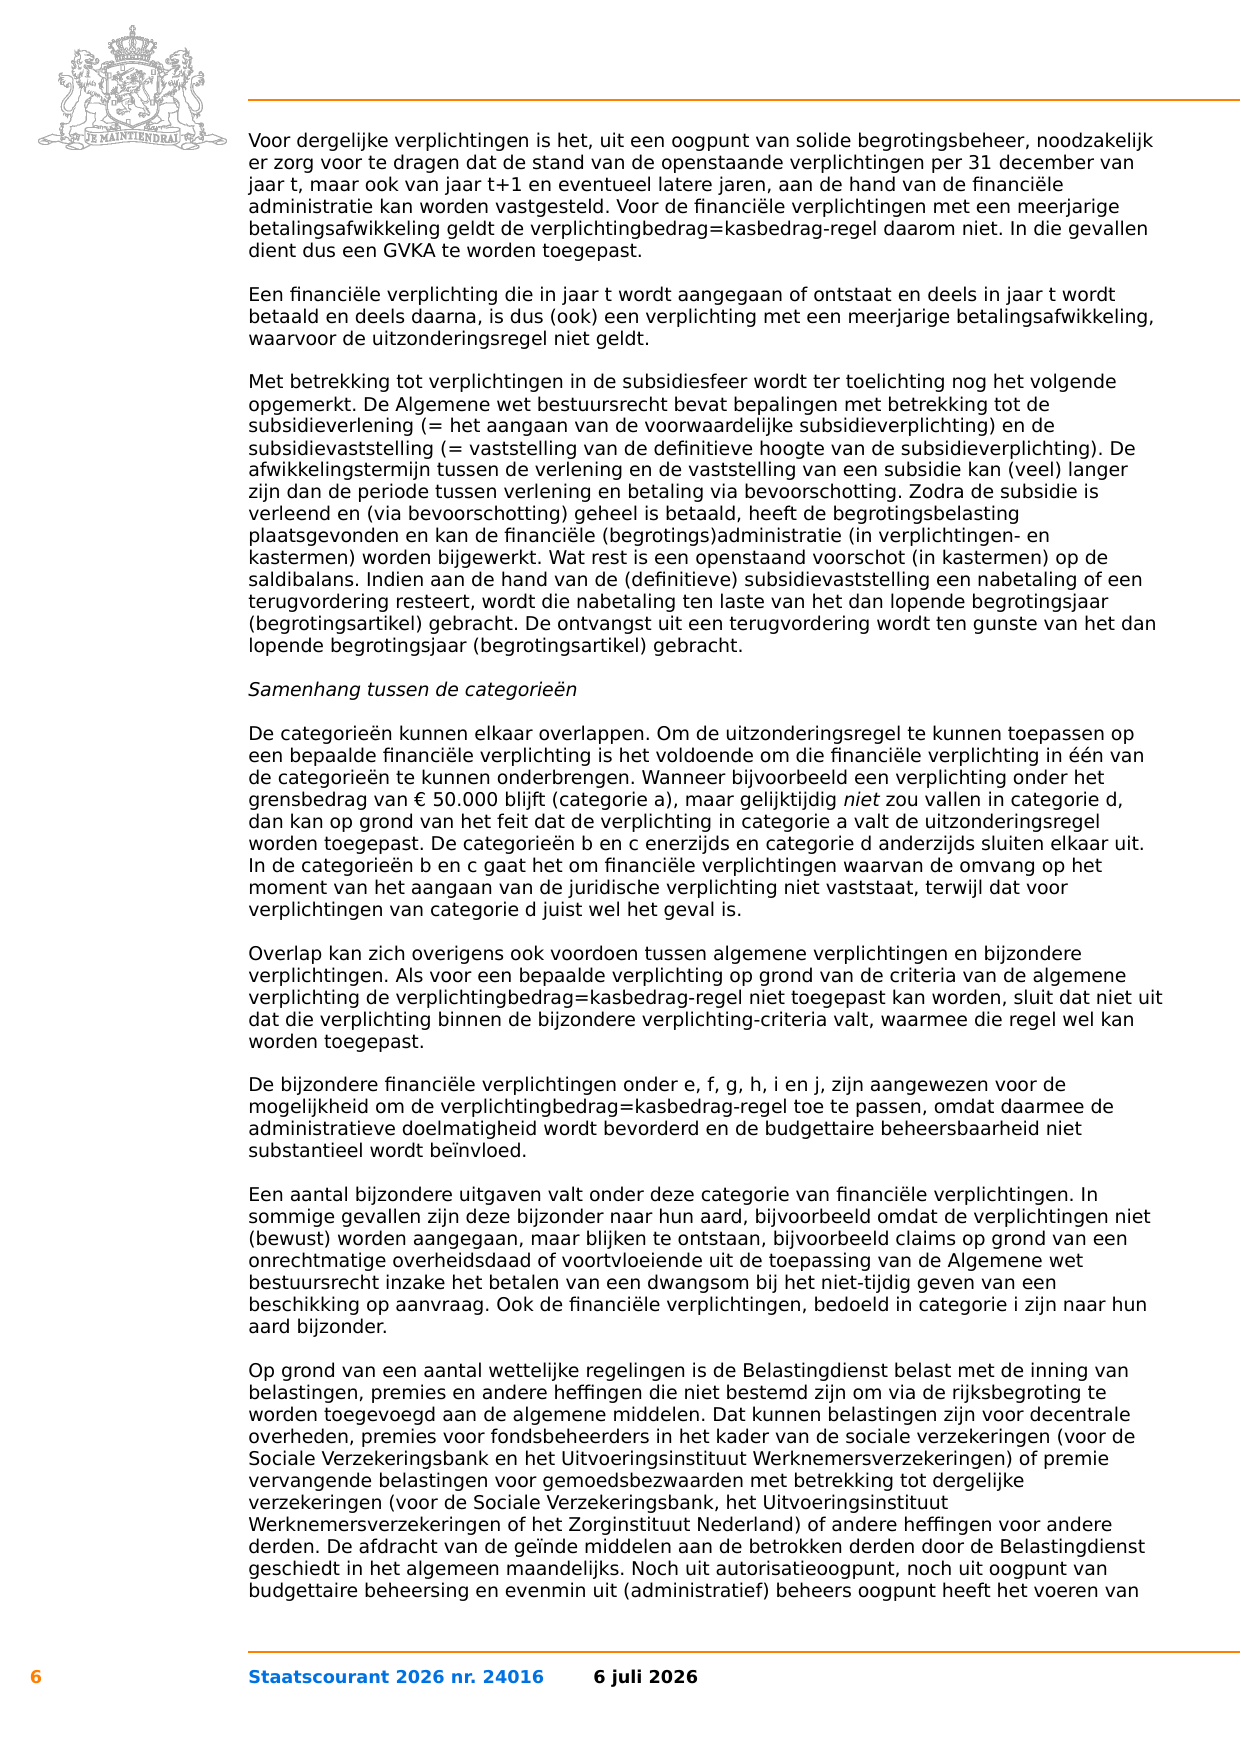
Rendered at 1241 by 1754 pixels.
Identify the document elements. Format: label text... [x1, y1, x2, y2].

text Op grond van een aantal wettelijke regelingen is de Belastingdienst belast met de inning van belastingen, premies en andere heffingen die niet bestemd zijn om via de rijksbegroting te worden toegevoegd aan de algemene middelen. Dat kunnen belastingen zijn voor decentrale overheden, premies voor fondsbeheerders in het kader van de sociale verzekeringen (voor de Sociale Verzekeringsbank en het Uitvoeringsinstituut Werknemersverzekeringen) of premie vervangende belastingen voor gemoedsbezwaarden met betrekking tot dergelijke verzekeringen (voor de Sociale Verzekeringsbank, het Uitvoeringsinstituut Werknemersverzekeringen of het Zorginstituut Nederland) of andere heffingen voor andere derden. De afdracht van de geïnde middelen aan de betrokken derden door de Belastingdienst geschiedt in het algemeen maandelijks. Noch uit autorisatieoogpunt, noch uit oogpunt van budgettaire beheersing en evenmin uit (administratief) beheers oogpunt heeft het voeren van [248, 1360, 1163, 1602]
text Voor dergelijke verplichtingen is het, uit een oogpunt van solide begrotingsbeheer, noodzakelijk er zorg voor te dragen dat de stand van de openstaande verplichtingen per 31 december van jaar t, maar ook van jaar t+1 en eventueel latere jaren, aan de hand van de financiële administratie kan worden vastgesteld. Voor de financiële verplichtingen met een meerjarige betalingsafwikkeling geldt de verplichtingbedrag=kasbedrag-regel daarom niet. In die gevallen dient dus een GVKA te worden toegepast. [248, 130, 1163, 262]
text De categorieën kunnen elkaar overlappen. Om de uitzonderingsregel te kunnen toepassen op een bepaalde financiële verplichting is het voldoende om die financiële verplichting in één van de categorieën te kunnen onderbrengen. Wanneer bijvoorbeeld een verplichting onder het grensbedrag van € 50.000 blijft (categorie a), maar gelijktijdig niet zou vallen in categorie d, dan kan op grond van het feit dat de verplichting in categorie a valt de uitzonderingsregel worden toegepast. De categorieën b en c enerzijds en categorie d anderzijds sluiten elkaar uit. In de categorieën b en c gaat het om financiële verplichtingen waarvan de omvang op het moment van het aangaan van de juridische verplichting niet vaststaat, terwijl dat voor verplichtingen van categorie d juist wel het geval is. [248, 723, 1163, 921]
text De bijzondere financiële verplichtingen onder e, f, g, h, i en j, zijn aangewezen voor de mogelijkheid om de verplichtingbedrag=kasbedrag-regel toe te passen, omdat daarmee de administratieve doelmatigheid wordt bevorderd en de budgettaire beheersbaarheid niet substantieel wordt beïnvloed. [248, 1074, 1163, 1162]
text Een aantal bijzondere uitgaven valt onder deze categorie van financiële verplichtingen. In sommige gevallen zijn deze bijzonder naar hun aard, bijvoorbeeld omdat de verplichtingen niet (bewust) worden aangegaan, maar blijken te ontstaan, bijvoorbeeld claims op grond van een onrechtmatige overheidsdaad of voortvloeiende uit de toepassing van de Algemene wet bestuursrecht inzake het betalen van een dwangsom bij het niet-tijdig geven van een beschikking op aanvraag. Ook de financiële verplichtingen, bedoeld in categorie i zijn naar hun aard bijzonder. [248, 1184, 1163, 1338]
picture [38, 25, 227, 150]
text Overlap kan zich overigens ook voordoen tussen algemene verplichtingen en bijzondere verplichtingen. Als voor een bepaalde verplichting op grond van de criteria van de algemene verplichting de verplichtingbedrag=kasbedrag-regel niet toegepast kan worden, sluit dat niet uit dat die verplichting binnen de bijzondere verplichting-criteria valt, waarmee die regel wel kan worden toegepast. [248, 943, 1163, 1052]
text Een financiële verplichting die in jaar t wordt aangegaan of ontstaat en deels in jaar t wordt betaald en deels daarna, is dus (ook) een verplichting met een meerjarige betalingsafwikkeling, waarvoor de uitzonderingsregel niet geldt. [248, 284, 1163, 349]
text Met betrekking tot verplichtingen in de subsidiesfeer wordt ter toelichting nog het volgende opgemerkt. De Algemene wet bestuursrecht bevat bepalingen met betrekking tot de subsidieverlening (= het aangaan van de voorwaardelijke subsidieverplichting) en de subsidievaststelling (= vaststelling van de definitieve hoogte van de subsidieverplichting). De afwikkelingstermijn tussen de verlening en de vaststelling van een subsidie kan (veel) langer zijn dan de periode tussen verlening en betaling via bevoorschotting. Zodra de subsidie is verleend en (via bevoorschotting) geheel is betaald, heeft de begrotingsbelasting plaatsgevonden en kan de financiële (begrotings)administratie (in verplichtingen- en kastermen) worden bijgewerkt. Wat rest is een openstaand voorschot (in kastermen) op de saldibalans. Indien aan de hand van de (definitieve) subsidievaststelling een nabetaling of een terugvordering resteert, wordt die nabetaling ten laste van het dan lopende begrotingsjaar (begrotingsartikel) gebracht. De ontvangst uit een terugvordering wordt ten gunste van het dan lopende begrotingsjaar (begrotingsartikel) gebracht. [248, 371, 1163, 657]
subtitle Samenhang tussen de categorieën [248, 679, 1163, 701]
